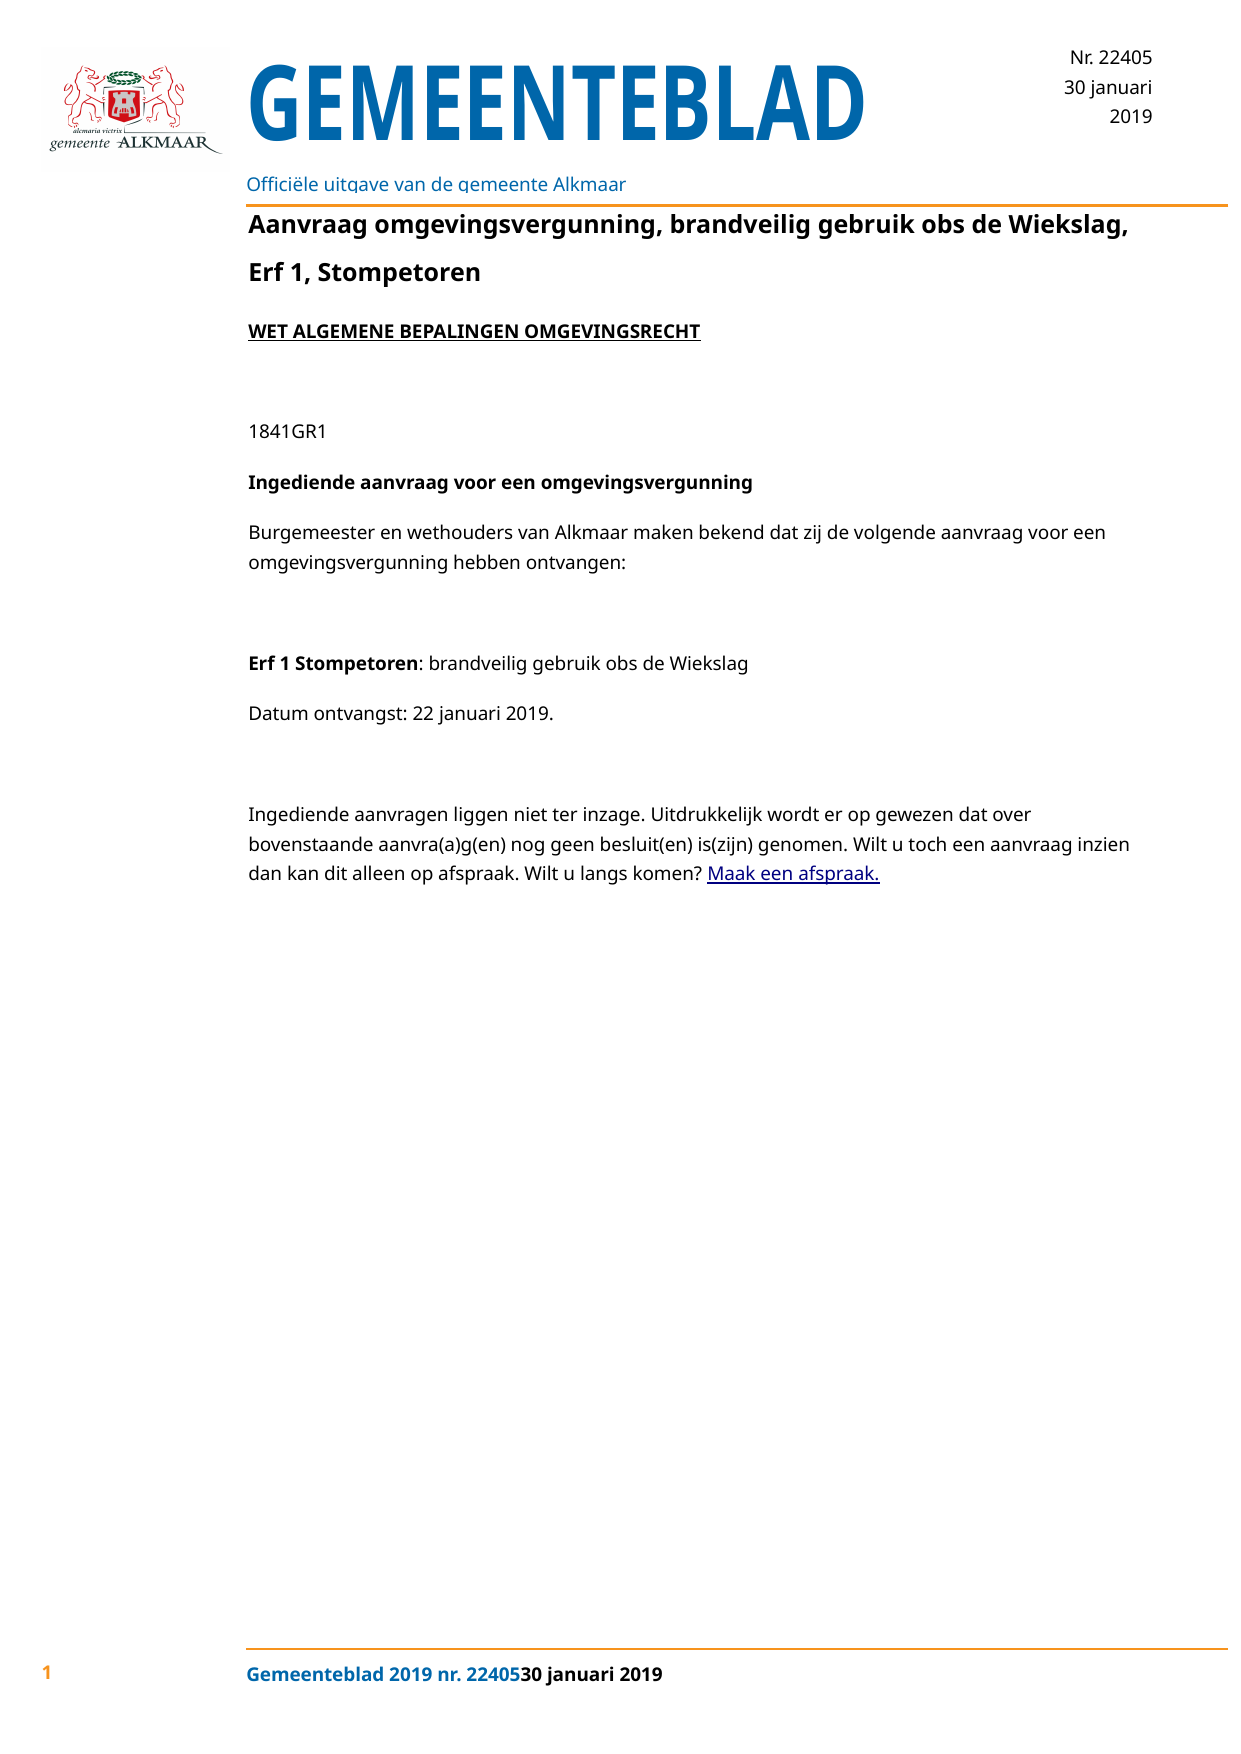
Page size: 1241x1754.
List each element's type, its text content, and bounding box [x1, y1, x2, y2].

text Ingediende aanvraag voor een omgevingsvergunning [248, 469, 1152, 495]
text Burgemeester en wethouders van Alkmaar maken bekend dat zij de volgende aanvraag voor een omgevingsvergunning hebben ontvangen: [248, 519, 1152, 575]
text Aanvraag omgevingsvergunning, brandveilig gebruik obs de Wiekslag, Erf 1, Stompetoren [248, 207, 1152, 288]
text Erf 1 Stompetoren: brandveilig gebruik obs de Wiekslag [248, 650, 1152, 676]
text WET ALGEMENE BEPALINGEN OMGEVINGSRECHT [248, 318, 1152, 344]
text Datum ontvangst: 22 januari 2019. [248, 700, 1152, 726]
text Ingediende aanvragen liggen niet ter inzage. Uitdrukkelijk wordt er op gewezen dat over bovenstaande aanvra(a)g(en) nog geen besluit(en) is(zijn) genomen. Wilt u toch een aanvraag inzien dan kan dit alleen op afspraak. Wilt u langs komen? Maak een afspraak. [248, 801, 1152, 886]
picture [41, 47, 231, 172]
text 1841GR1 [248, 419, 1152, 444]
